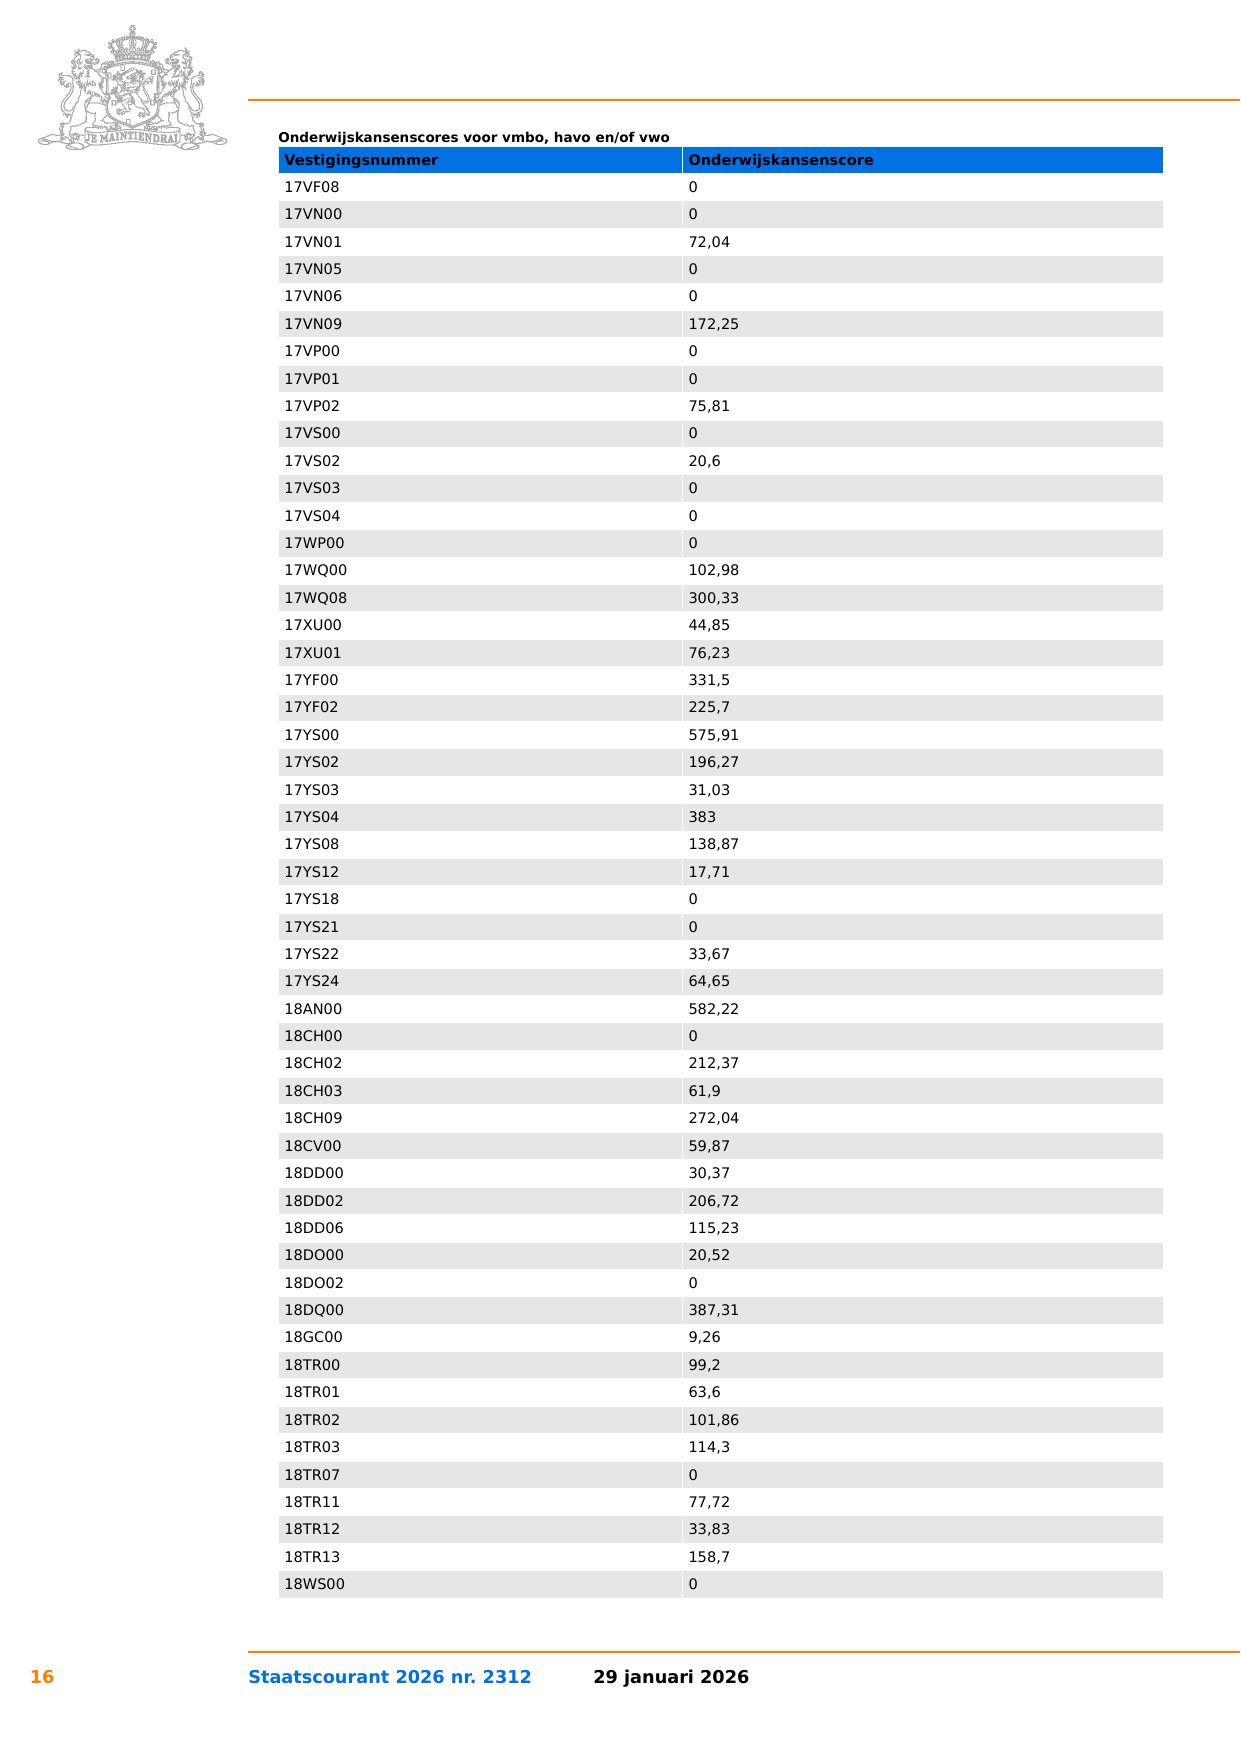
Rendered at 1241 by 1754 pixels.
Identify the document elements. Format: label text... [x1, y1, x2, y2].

table_cell 17YS02 [279, 749, 682, 776]
table_cell 18TR11 [279, 1489, 682, 1515]
table_cell 17YF02 [279, 695, 682, 721]
table_cell 18DD02 [279, 1188, 682, 1214]
table_cell 18TR01 [279, 1380, 682, 1406]
table_cell 61,9 [683, 1078, 1163, 1104]
table_cell 76,23 [683, 640, 1163, 666]
table_cell 18AN00 [279, 996, 682, 1022]
table_cell 17YS24 [279, 969, 682, 995]
table_cell 18DQ00 [279, 1297, 682, 1324]
table_cell 17VN06 [279, 284, 682, 310]
table_cell 138,87 [683, 832, 1163, 858]
table_cell 225,7 [683, 695, 1163, 721]
table_cell 75,81 [683, 393, 1163, 419]
table_cell 0 [683, 284, 1163, 310]
table_cell 17VP01 [279, 366, 682, 392]
table_cell 0 [683, 201, 1163, 228]
table_cell 101,86 [683, 1407, 1163, 1433]
table_cell 206,72 [683, 1188, 1163, 1214]
table_cell 17VN01 [279, 229, 682, 255]
table_cell 0 [683, 886, 1163, 913]
table_cell 17VF08 [279, 174, 682, 200]
table_cell 18TR02 [279, 1407, 682, 1433]
table_cell 387,31 [683, 1297, 1163, 1324]
table_cell 196,27 [683, 749, 1163, 776]
table_cell 18DD06 [279, 1215, 682, 1241]
table_cell 17VN05 [279, 256, 682, 283]
table_cell 300,33 [683, 585, 1163, 611]
table_cell 0 [683, 530, 1163, 557]
table_cell 17VP02 [279, 393, 682, 419]
table_cell 31,03 [683, 777, 1163, 803]
table_cell 0 [683, 914, 1163, 940]
table_cell 9,26 [683, 1325, 1163, 1351]
table_cell 17VS03 [279, 475, 682, 502]
table_cell 18CH00 [279, 1023, 682, 1050]
table_cell 17,71 [683, 859, 1163, 885]
table_cell Vestigingsnummer [279, 147, 682, 173]
table_cell 77,72 [683, 1489, 1163, 1515]
table_cell 59,87 [683, 1133, 1163, 1159]
table_cell 0 [683, 256, 1163, 283]
table_cell 30,37 [683, 1160, 1163, 1187]
table_cell 0 [683, 421, 1163, 447]
table_cell 17YS22 [279, 941, 682, 967]
table_cell 72,04 [683, 229, 1163, 255]
table_cell 18TR07 [279, 1462, 682, 1488]
table_cell 18CV00 [279, 1133, 682, 1159]
table_cell 18DD00 [279, 1160, 682, 1187]
table_cell 64,65 [683, 969, 1163, 995]
table_cell 102,98 [683, 558, 1163, 584]
table_cell 63,6 [683, 1380, 1163, 1406]
table_cell 44,85 [683, 613, 1163, 639]
table_cell 17WP00 [279, 530, 682, 557]
table_cell 99,2 [683, 1352, 1163, 1378]
table_cell 0 [683, 366, 1163, 392]
table_cell 17VS00 [279, 421, 682, 447]
table_cell 18DO00 [279, 1243, 682, 1269]
table_cell 272,04 [683, 1106, 1163, 1132]
table_cell Onderwijskansenscore [683, 147, 1163, 173]
table_cell 212,37 [683, 1051, 1163, 1077]
table_cell 582,22 [683, 996, 1163, 1022]
table_cell 33,83 [683, 1516, 1163, 1543]
table_cell 18CH09 [279, 1106, 682, 1132]
table_cell 17YS03 [279, 777, 682, 803]
table_cell 18WS00 [279, 1571, 682, 1598]
table_cell 114,3 [683, 1434, 1163, 1461]
table_cell 18TR03 [279, 1434, 682, 1461]
table_cell 17YS21 [279, 914, 682, 940]
table_cell 17XU00 [279, 613, 682, 639]
table_cell 18DO02 [279, 1270, 682, 1296]
table_cell 17YS08 [279, 832, 682, 858]
table_cell 0 [683, 339, 1163, 365]
table_header Onderwijskansenscores voor vmbo, havo en/of vwo [278, 130, 1163, 146]
table_cell 0 [683, 174, 1163, 200]
table_cell 17XU01 [279, 640, 682, 666]
table_cell 575,91 [683, 722, 1163, 748]
table_cell 0 [683, 1571, 1163, 1598]
table_cell 17YS12 [279, 859, 682, 885]
table_cell 331,5 [683, 667, 1163, 693]
table_cell 20,52 [683, 1243, 1163, 1269]
table_cell 17WQ00 [279, 558, 682, 584]
table_cell 18TR13 [279, 1544, 682, 1570]
table_cell 17WQ08 [279, 585, 682, 611]
table_cell 0 [683, 1023, 1163, 1050]
table_cell 383 [683, 804, 1163, 831]
table_cell 17VP00 [279, 339, 682, 365]
table_cell 33,67 [683, 941, 1163, 967]
table_cell 17VN09 [279, 311, 682, 337]
table_cell 0 [683, 475, 1163, 502]
table_cell 0 [683, 503, 1163, 529]
table_cell 20,6 [683, 448, 1163, 474]
table_cell 17YS18 [279, 886, 682, 913]
table_cell 18CH02 [279, 1051, 682, 1077]
table_cell 17VN00 [279, 201, 682, 228]
table_cell 158,7 [683, 1544, 1163, 1570]
table_cell 17YF00 [279, 667, 682, 693]
table_cell 18CH03 [279, 1078, 682, 1104]
table_cell 115,23 [683, 1215, 1163, 1241]
table_cell 18GC00 [279, 1325, 682, 1351]
table_cell 17VS04 [279, 503, 682, 529]
table_cell 18TR00 [279, 1352, 682, 1378]
table_cell 17YS00 [279, 722, 682, 748]
table_cell 17VS02 [279, 448, 682, 474]
table_cell 172,25 [683, 311, 1163, 337]
table_cell 18TR12 [279, 1516, 682, 1543]
table_cell 0 [683, 1462, 1163, 1488]
picture [38, 25, 227, 150]
table_cell 17YS04 [279, 804, 682, 831]
table_cell 0 [683, 1270, 1163, 1296]
